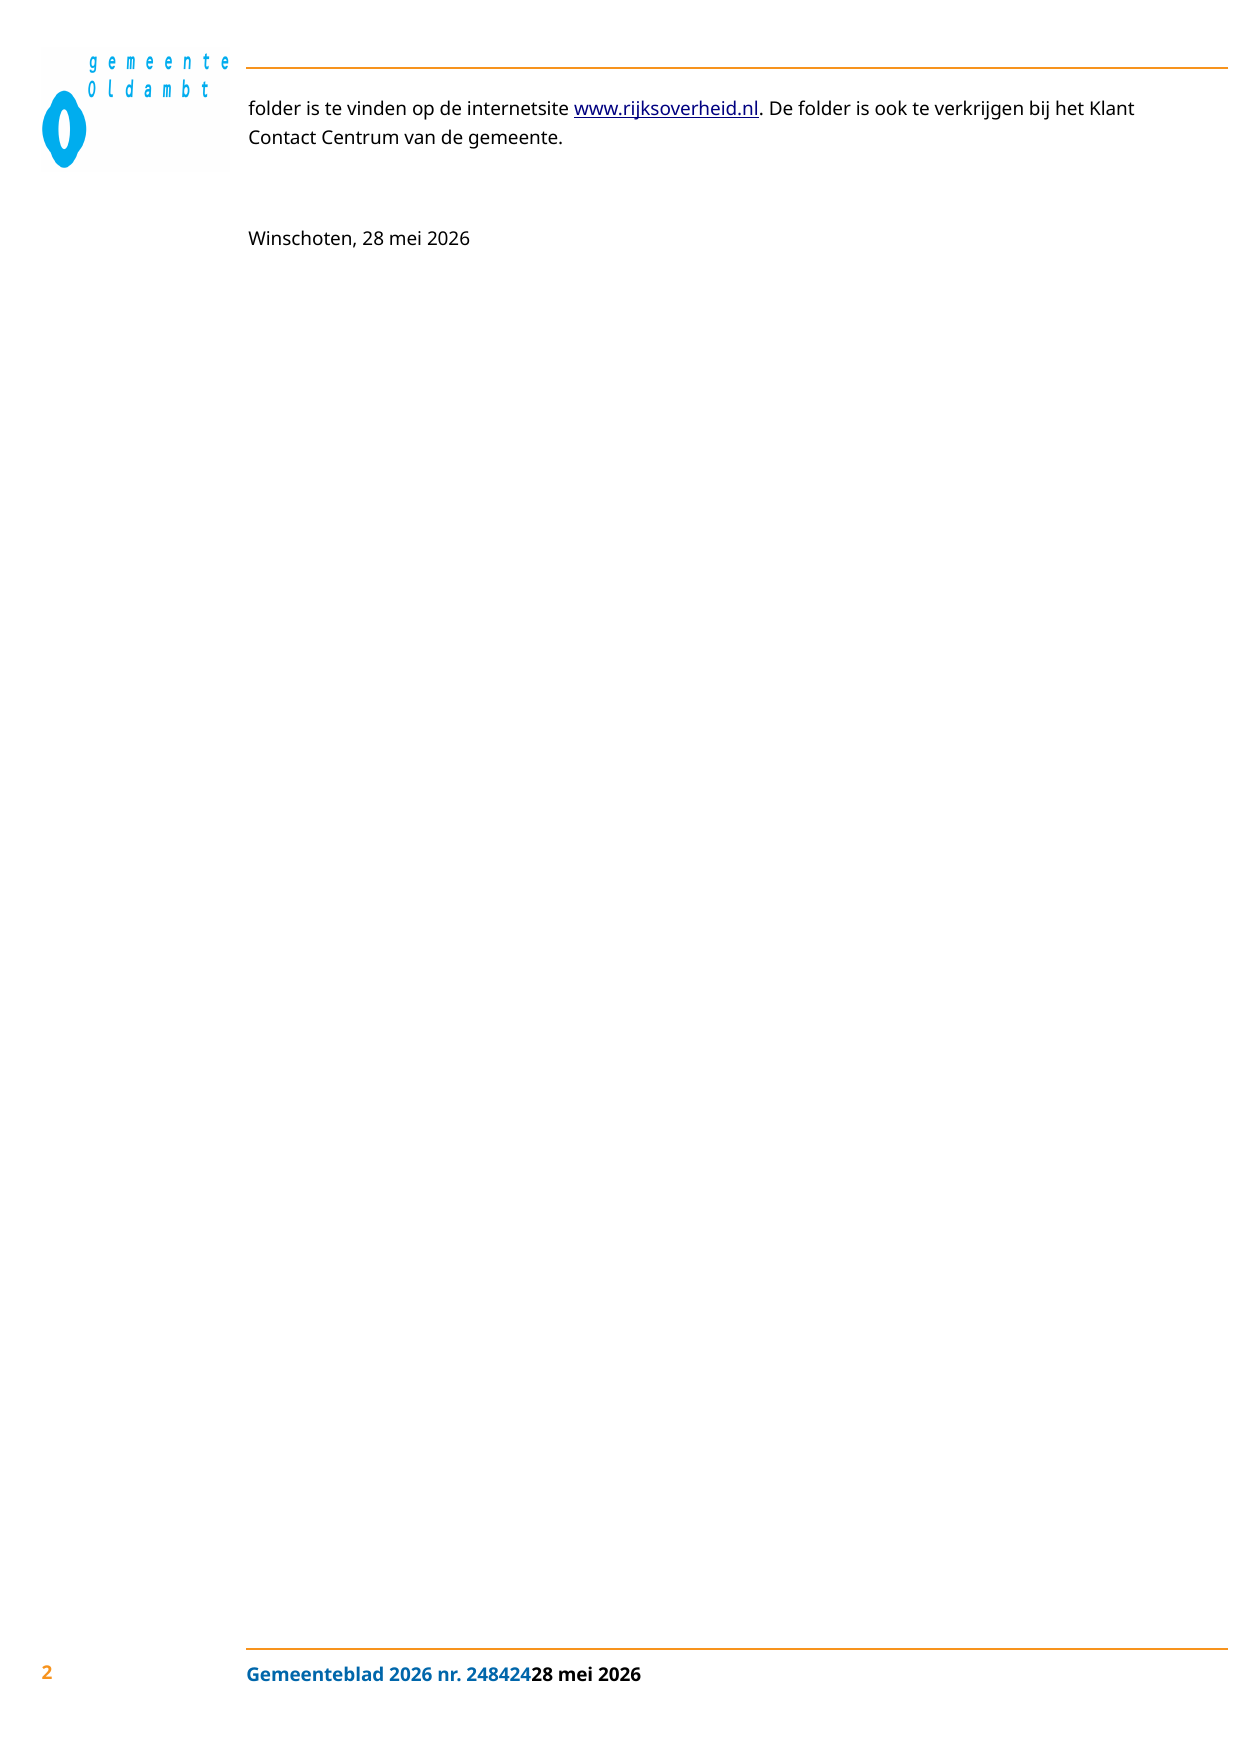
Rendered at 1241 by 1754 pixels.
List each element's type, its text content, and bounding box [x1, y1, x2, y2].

picture [41, 47, 231, 172]
text Winschoten, 28 mei 2026 [248, 225, 1152, 251]
text folder is te vinden op de internetsite www.rijksoverheid.nl. De folder is ook te verkrijgen bij het Klant Contact Centrum van de gemeente. [248, 95, 1152, 150]
